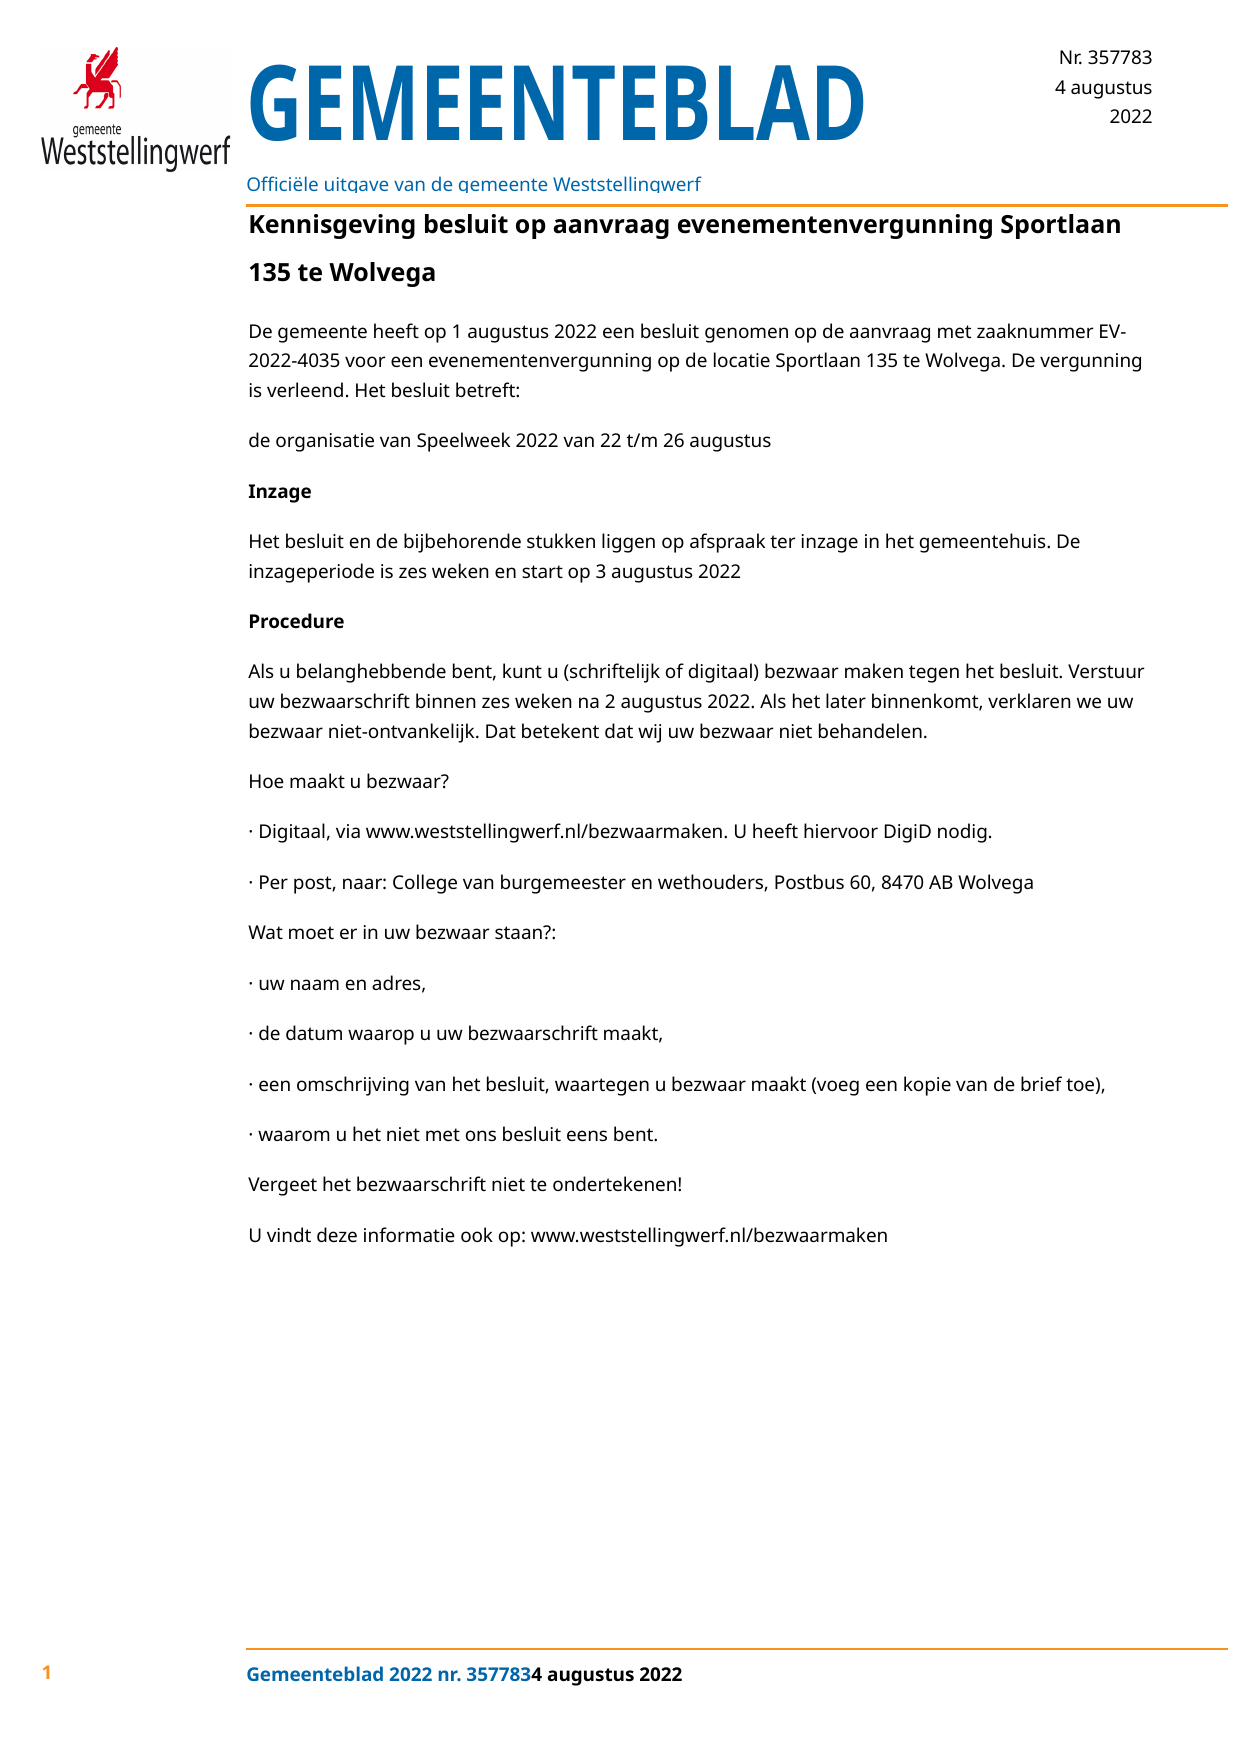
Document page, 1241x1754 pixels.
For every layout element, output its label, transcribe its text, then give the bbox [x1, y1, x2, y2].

text Hoe maakt u bezwaar? [248, 768, 1152, 794]
text Het besluit en de bijbehorende stukken liggen op afspraak ter inzage in het gemeentehuis. De inzageperiode is zes weken en start op 3 augustus 2022 [248, 528, 1152, 584]
text de organisatie van Speelweek 2022 van 22 t/m 26 augustus [248, 427, 1152, 453]
text Vergeet het bezwaarschrift niet te ondertekenen! [248, 1172, 1152, 1197]
text De gemeente heeft op 1 augustus 2022 een besluit genomen op de aanvraag met zaaknummer EV-2022-4035 voor een evenementenvergunning op de locatie Sportlaan 135 te Wolvega. De vergunning is verleend. Het besluit betreft: [248, 318, 1152, 403]
picture [41, 47, 231, 172]
text Inzage [248, 478, 1152, 504]
text · waarom u het niet met ons besluit eens bent. [248, 1121, 1152, 1147]
text · Per post, naar: College van burgemeester en wethouders, Postbus 60, 8470 AB Wolvega [248, 869, 1152, 895]
text Wat moet er in uw bezwaar staan?: [248, 919, 1152, 945]
text Als u belanghebbende bent, kunt u (schriftelijk of digitaal) bezwaar maken tegen het besluit. Verstuur uw bezwaarschrift binnen zes weken na 2 augustus 2022. Als het later binnenkomt, verklaren we uw bezwaar niet-ontvankelijk. Dat betekent dat wij uw bezwaar niet behandelen. [248, 659, 1152, 744]
text · de datum waarop u uw bezwaarschrift maakt, [248, 1020, 1152, 1046]
text · Digitaal, via www.weststellingwerf.nl/bezwaarmaken. U heeft hiervoor DigiD nodig. [248, 819, 1152, 844]
text Procedure [248, 608, 1152, 634]
text · een omschrijving van het besluit, waartegen u bezwaar maakt (voeg een kopie van de brief toe), [248, 1071, 1152, 1097]
text U vindt deze informatie ook op: www.weststellingwerf.nl/bezwaarmaken [248, 1222, 1152, 1248]
text · uw naam en adres, [248, 970, 1152, 996]
text Kennisgeving besluit op aanvraag evenementenvergunning Sportlaan 135 te Wolvega [248, 207, 1152, 288]
